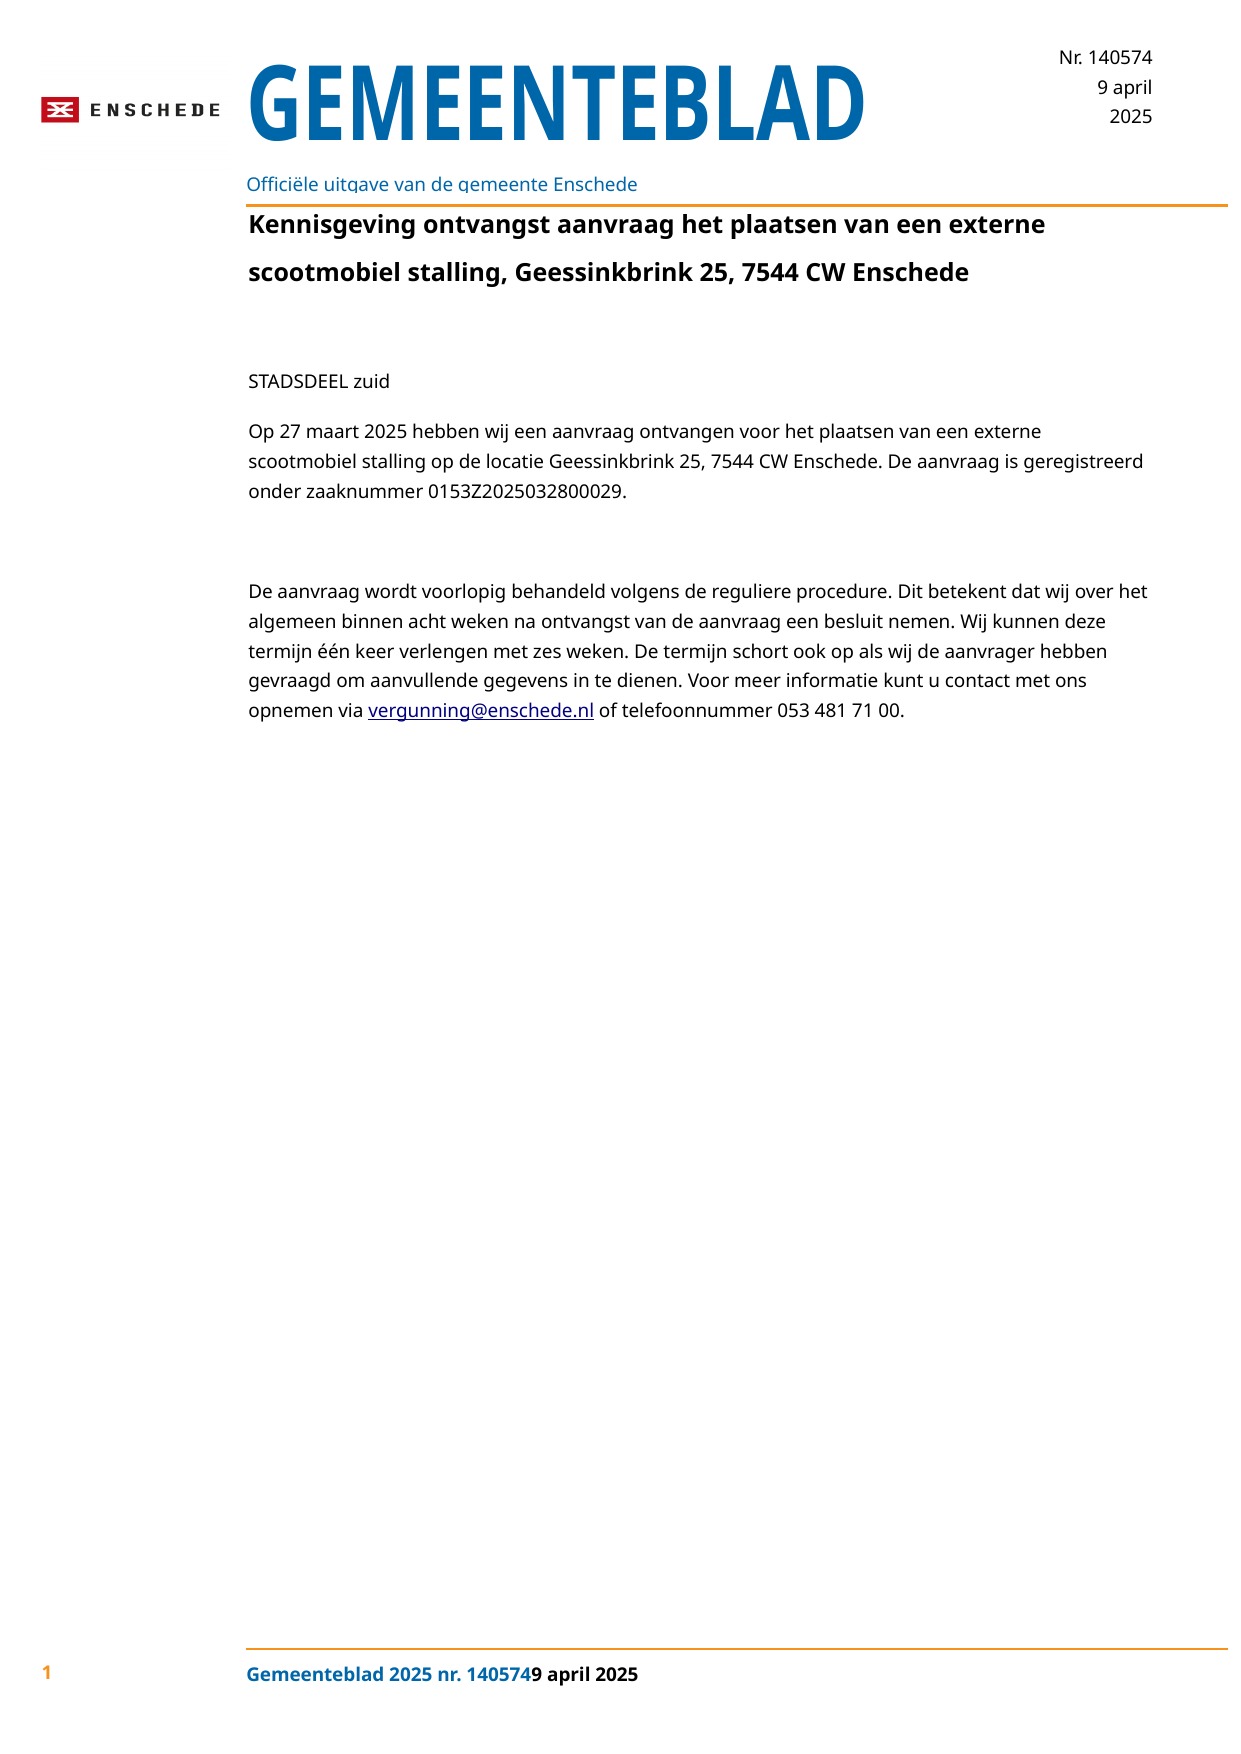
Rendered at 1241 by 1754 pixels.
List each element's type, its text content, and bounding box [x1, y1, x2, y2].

text STADSDEEL zuid [248, 368, 1152, 394]
text De aanvraag wordt voorlopig behandeld volgens de reguliere procedure. Dit betekent dat wij over het algemeen binnen acht weken na ontvangst van de aanvraag een besluit nemen. Wij kunnen deze termijn één keer verlengen met zes weken. De termijn schort ook op als wij de aanvrager hebben gevraagd om aanvullende gegevens in te dienen. Voor meer informatie kunt u contact met ons opnemen via vergunning@enschede.nl of telefoonnummer 053 481 71 00. [248, 579, 1152, 723]
text Op 27 maart 2025 hebben wij een aanvraag ontvangen voor het plaatsen van een externe scootmobiel stalling op de locatie Geessinkbrink 25, 7544 CW Enschede. De aanvraag is geregistreerd onder zaaknummer 0153Z2025032800029. [248, 419, 1152, 504]
text Kennisgeving ontvangst aanvraag het plaatsen van een externe scootmobiel stalling, Geessinkbrink 25, 7544 CW Enschede [248, 207, 1152, 288]
picture [41, 47, 231, 172]
